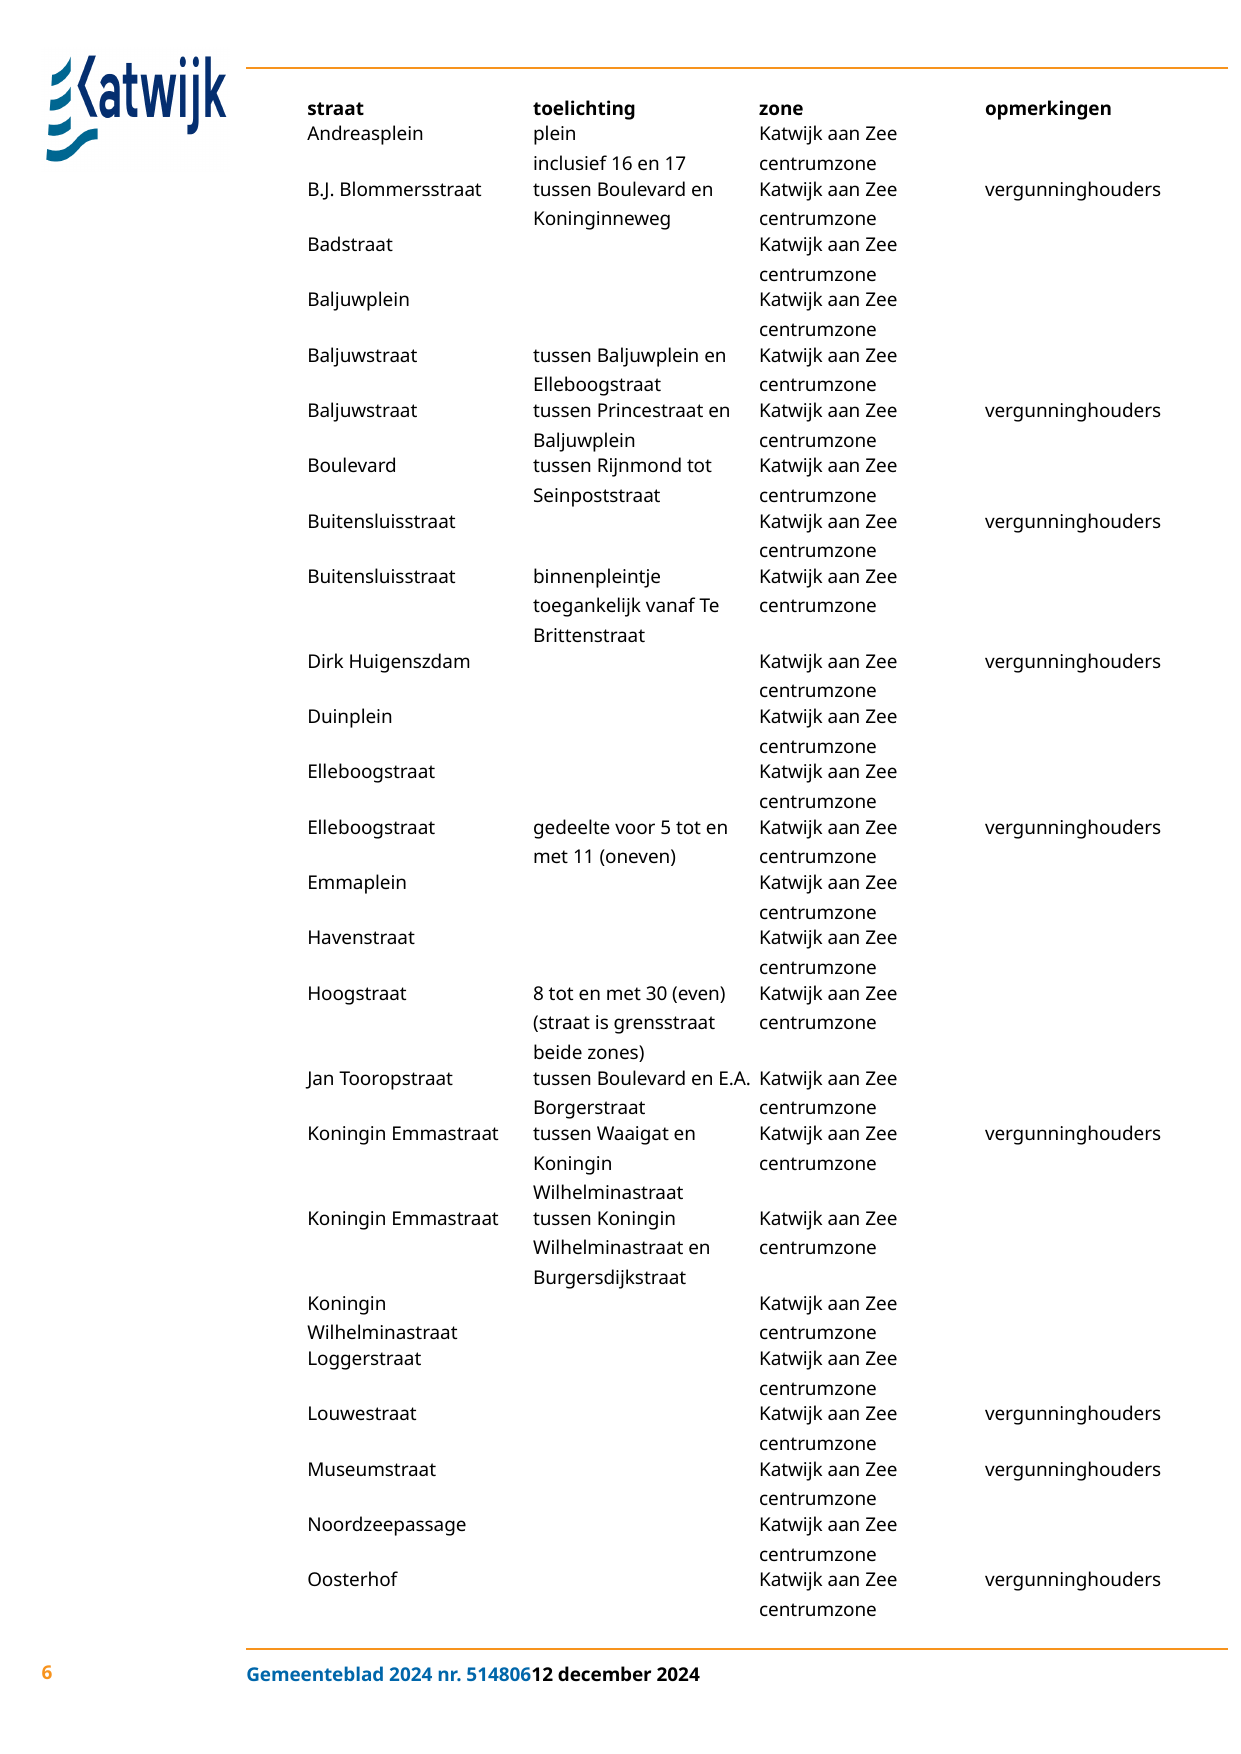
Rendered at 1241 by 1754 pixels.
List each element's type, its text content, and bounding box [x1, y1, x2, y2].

table_cell B.J. Blommersstraat [307, 176, 533, 231]
table_cell Katwijk aan Zee centrumzone [759, 1401, 985, 1456]
table_cell Hoogstraat [307, 980, 533, 1065]
table_cell tussen Waaigat en Koningin Wilhelminastraat [533, 1120, 759, 1205]
table_cell Louwestraat [307, 1401, 533, 1456]
table_cell [985, 1205, 1211, 1290]
table_cell vergunninghouders [985, 508, 1211, 563]
table_cell vergunninghouders [985, 648, 1211, 703]
table_cell Katwijk aan Zee centrumzone [759, 287, 985, 342]
table_cell Noordzeepassage [307, 1511, 533, 1566]
table_cell Oosterhof [307, 1566, 533, 1612]
table_cell [985, 980, 1211, 1065]
table_cell [985, 925, 1211, 980]
table_cell [533, 759, 759, 814]
table_cell [533, 1401, 759, 1456]
table_cell vergunninghouders [985, 1120, 1211, 1205]
table_cell tussen Boulevard en E.A. Borgerstraat [533, 1065, 759, 1120]
table_cell [533, 1345, 759, 1401]
table_cell [533, 231, 759, 287]
table_cell [533, 1566, 759, 1612]
table_cell [985, 342, 1211, 397]
table_cell Museumstraat [307, 1456, 533, 1511]
table_cell Dirk Huigenszdam [307, 648, 533, 703]
table_cell [985, 1290, 1211, 1345]
table_cell binnenpleintje toegankelijk vanaf Te Brittenstraat [533, 563, 759, 648]
table_cell gedeelte voor 5 tot en met 11 (oneven) [533, 814, 759, 869]
table_cell Katwijk aan Zee centrumzone [759, 648, 985, 703]
table_cell Katwijk aan Zee centrumzone [759, 1511, 985, 1566]
table_cell Emmaplein [307, 869, 533, 924]
table_cell [985, 231, 1211, 287]
table_cell Andreasplein [307, 121, 533, 176]
table_cell Buitensluisstraat [307, 508, 533, 563]
table_cell [985, 121, 1211, 176]
table_cell Boulevard [307, 453, 533, 508]
table_cell vergunninghouders [985, 1401, 1211, 1456]
table_cell vergunninghouders [985, 814, 1211, 869]
table_cell [985, 287, 1211, 342]
table_header zone [759, 95, 985, 121]
table_cell tussen Baljuwplein en Elleboogstraat [533, 342, 759, 397]
table_cell Katwijk aan Zee centrumzone [759, 121, 985, 176]
table_cell [533, 508, 759, 563]
table_header opmerkingen [985, 95, 1211, 121]
table_cell [533, 648, 759, 703]
table_cell [985, 1065, 1211, 1120]
table_cell Katwijk aan Zee centrumzone [759, 508, 985, 563]
table_cell [533, 1511, 759, 1566]
table_cell [985, 1511, 1211, 1566]
table_cell Katwijk aan Zee centrumzone [759, 1290, 985, 1345]
table_cell Katwijk aan Zee centrumzone [759, 925, 985, 980]
table_cell tussen Koningin Wilhelminastraat en Burgersdijkstraat [533, 1205, 759, 1290]
table_cell 8 tot en met 30 (even) (straat is grensstraat beide zones) [533, 980, 759, 1065]
table_cell Katwijk aan Zee centrumzone [759, 869, 985, 924]
table_cell [985, 703, 1211, 759]
table_cell Katwijk aan Zee centrumzone [759, 1065, 985, 1120]
table_cell tussen Princestraat en Baljuwplein [533, 397, 759, 452]
table_cell [533, 287, 759, 342]
table_cell Baljuwstraat [307, 397, 533, 452]
table_cell vergunninghouders [985, 397, 1211, 452]
table_cell [985, 869, 1211, 924]
picture [41, 47, 231, 172]
table_cell vergunninghouders [985, 1456, 1211, 1511]
table_cell Katwijk aan Zee centrumzone [759, 397, 985, 452]
table_cell Loggerstraat [307, 1345, 533, 1401]
table_cell Katwijk aan Zee centrumzone [759, 703, 985, 759]
table_header straat [307, 95, 533, 121]
table_cell Katwijk aan Zee centrumzone [759, 453, 985, 508]
table_cell Katwijk aan Zee centrumzone [759, 1456, 985, 1511]
table_cell Katwijk aan Zee centrumzone [759, 1205, 985, 1290]
table_cell Katwijk aan Zee centrumzone [759, 980, 985, 1065]
table_cell tussen Rijnmond tot Seinpoststraat [533, 453, 759, 508]
table_cell plein inclusief 16 en 17 [533, 121, 759, 176]
table_cell [533, 869, 759, 924]
table_cell Katwijk aan Zee centrumzone [759, 759, 985, 814]
table_cell Katwijk aan Zee centrumzone [759, 342, 985, 397]
table_cell [533, 925, 759, 980]
table_cell Havenstraat [307, 925, 533, 980]
table_cell Baljuwplein [307, 287, 533, 342]
table_cell Badstraat [307, 231, 533, 287]
table_cell [985, 563, 1211, 648]
table_cell vergunninghouders [985, 1566, 1211, 1612]
table_cell vergunninghouders [985, 176, 1211, 231]
table_cell Buitensluisstraat [307, 563, 533, 648]
table_cell Baljuwstraat [307, 342, 533, 397]
table_cell Katwijk aan Zee centrumzone [759, 1120, 985, 1205]
table_cell [533, 1456, 759, 1511]
table_cell Katwijk aan Zee centrumzone [759, 231, 985, 287]
table_cell Elleboogstraat [307, 814, 533, 869]
table_cell Koningin Emmastraat [307, 1120, 533, 1205]
table_cell [985, 759, 1211, 814]
table_cell Elleboogstraat [307, 759, 533, 814]
table_cell [985, 453, 1211, 508]
table_cell Katwijk aan Zee centrumzone [759, 814, 985, 869]
table_cell Duinplein [307, 703, 533, 759]
table_cell Jan Tooropstraat [307, 1065, 533, 1120]
table_cell [533, 1290, 759, 1345]
table_cell [533, 703, 759, 759]
table_cell Katwijk aan Zee centrumzone [759, 1345, 985, 1401]
table_cell [985, 1345, 1211, 1401]
table_cell Katwijk aan Zee centrumzone [759, 176, 985, 231]
table_cell Katwijk aan Zee centrumzone [759, 1566, 985, 1612]
table_cell Katwijk aan Zee centrumzone [759, 563, 985, 648]
table_cell tussen Boulevard en Koninginneweg [533, 176, 759, 231]
table_header toelichting [533, 95, 759, 121]
table_cell Koningin Wilhelminastraat [307, 1290, 533, 1345]
table_cell Koningin Emmastraat [307, 1205, 533, 1290]
